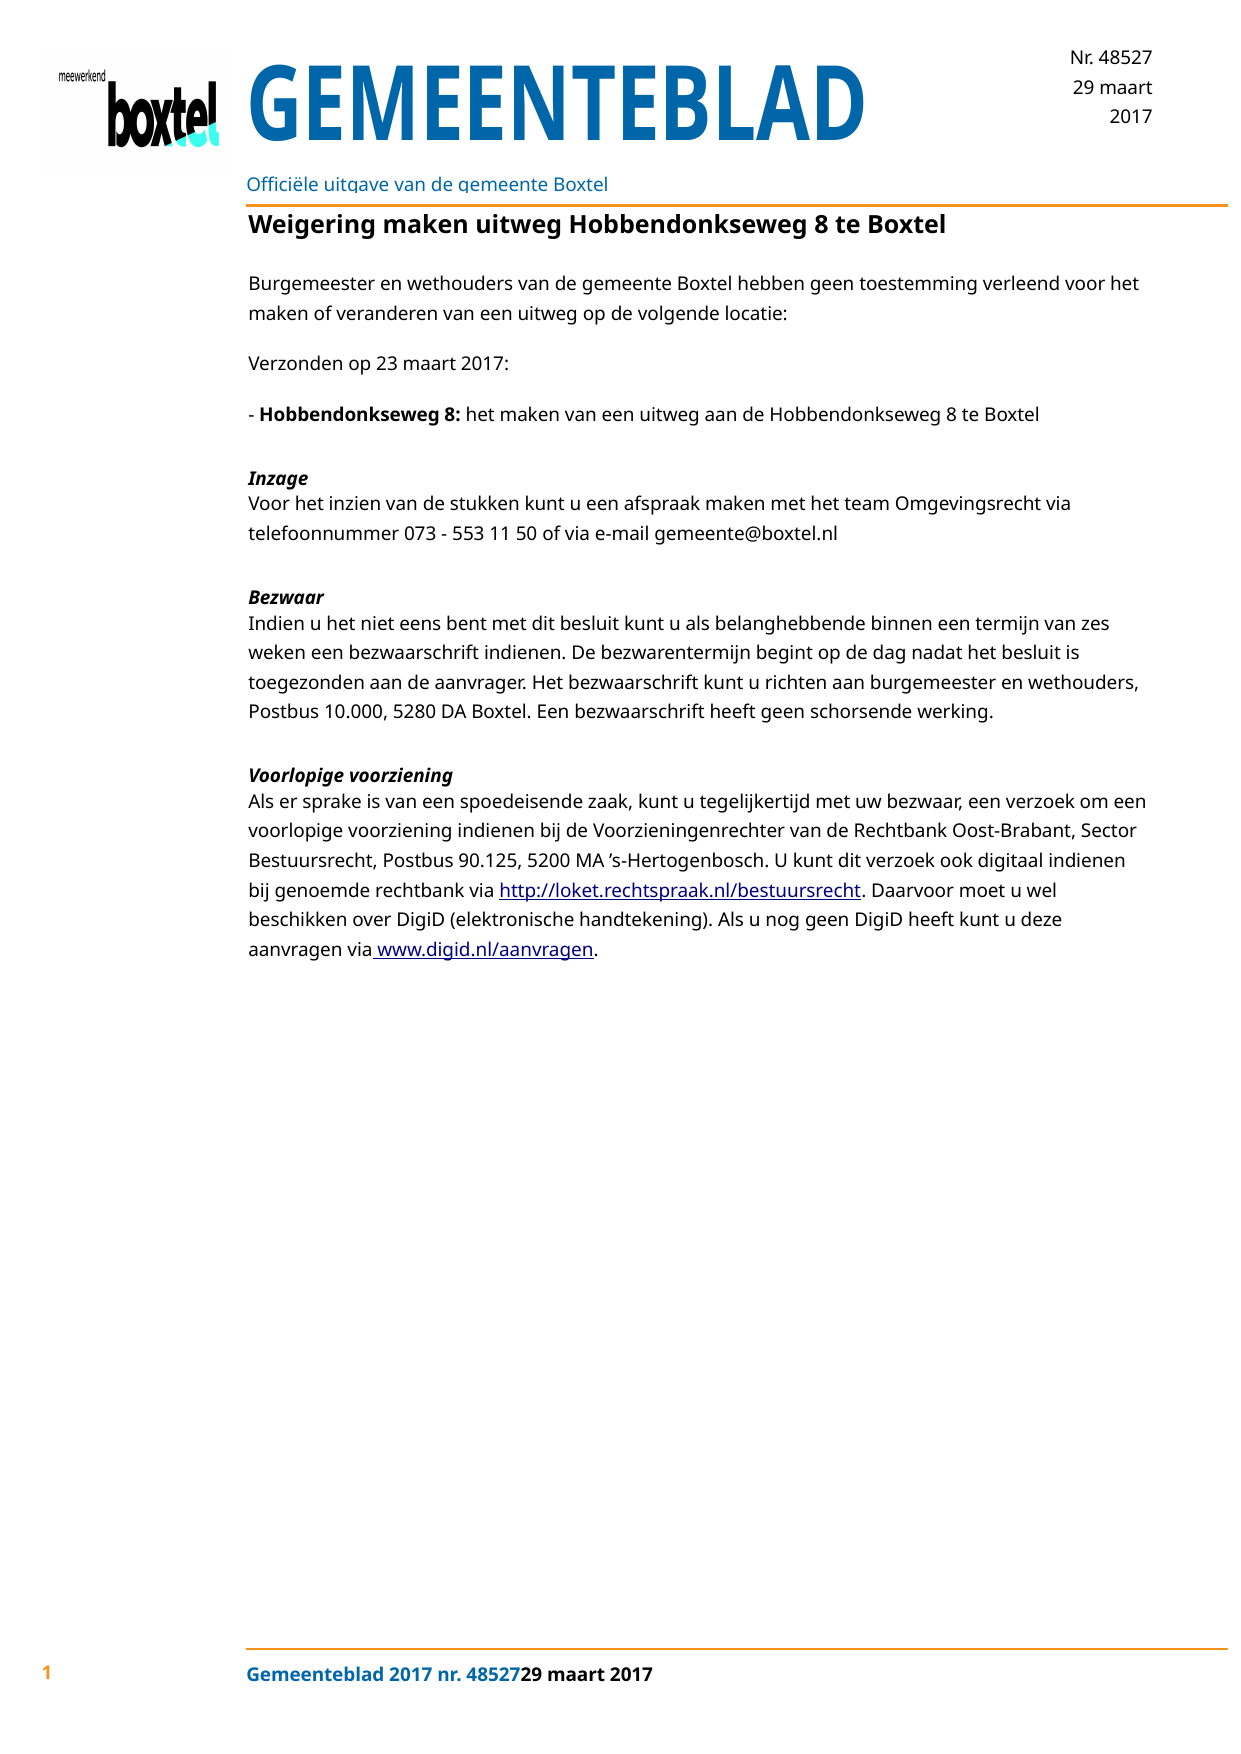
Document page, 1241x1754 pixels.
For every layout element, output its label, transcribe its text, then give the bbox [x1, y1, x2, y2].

text Indien u het niet eens bent met dit besluit kunt u als belanghebbende binnen een termijn van zes weken een bezwaarschrift indienen. De bezwarentermijn begint op de dag nadat het besluit is toegezonden aan de aanvrager. Het bezwaarschrift kunt u richten aan burgemeester en wethouders, Postbus 10.000, 5280 DA Boxtel. Een bezwaarschrift heeft geen schorsende werking. [248, 610, 1152, 724]
text Weigering maken uitweg Hobbendonkseweg 8 te Boxtel [248, 207, 1152, 241]
text Voorlopige voorziening [248, 762, 1152, 788]
text Bezwaar [248, 584, 1152, 610]
text Verzonden op 23 maart 2017: [248, 350, 1152, 376]
text Burgemeester en wethouders van de gemeente Boxtel hebben geen toestemming verleend voor het maken of veranderen van een uitweg op de volgende locatie: [248, 270, 1152, 326]
text Inzage [248, 465, 1152, 490]
text Voor het inzien van de stukken kunt u een afspraak maken met het team Omgevingsrecht via telefoonnummer 073 - 553 11 50 of via e-mail gemeente@boxtel.nl [248, 490, 1152, 546]
text Als er sprake is van een spoedeisende zaak, kunt u tegelijkertijd met uw bezwaar, een verzoek om een voorlopige voorziening indienen bij de Voorzieningenrechter van de Rechtbank Oost-Brabant, Sector Bestuursrecht, Postbus 90.125, 5200 MA ’s-Hertogenbosch. U kunt dit verzoek ook digitaal indienen bij genoemde rechtbank via http://loket.rechtspraak.nl/bestuursrecht. Daarvoor moet u wel beschikken over DigiD (elektronische handtekening). Als u nog geen DigiD heeft kunt u deze aanvragen via www.digid.nl/aanvragen. [248, 788, 1152, 962]
picture [41, 47, 231, 172]
text - Hobbendonkseweg 8: het maken van een uitweg aan de Hobbendonkseweg 8 te Boxtel [248, 401, 1152, 426]
